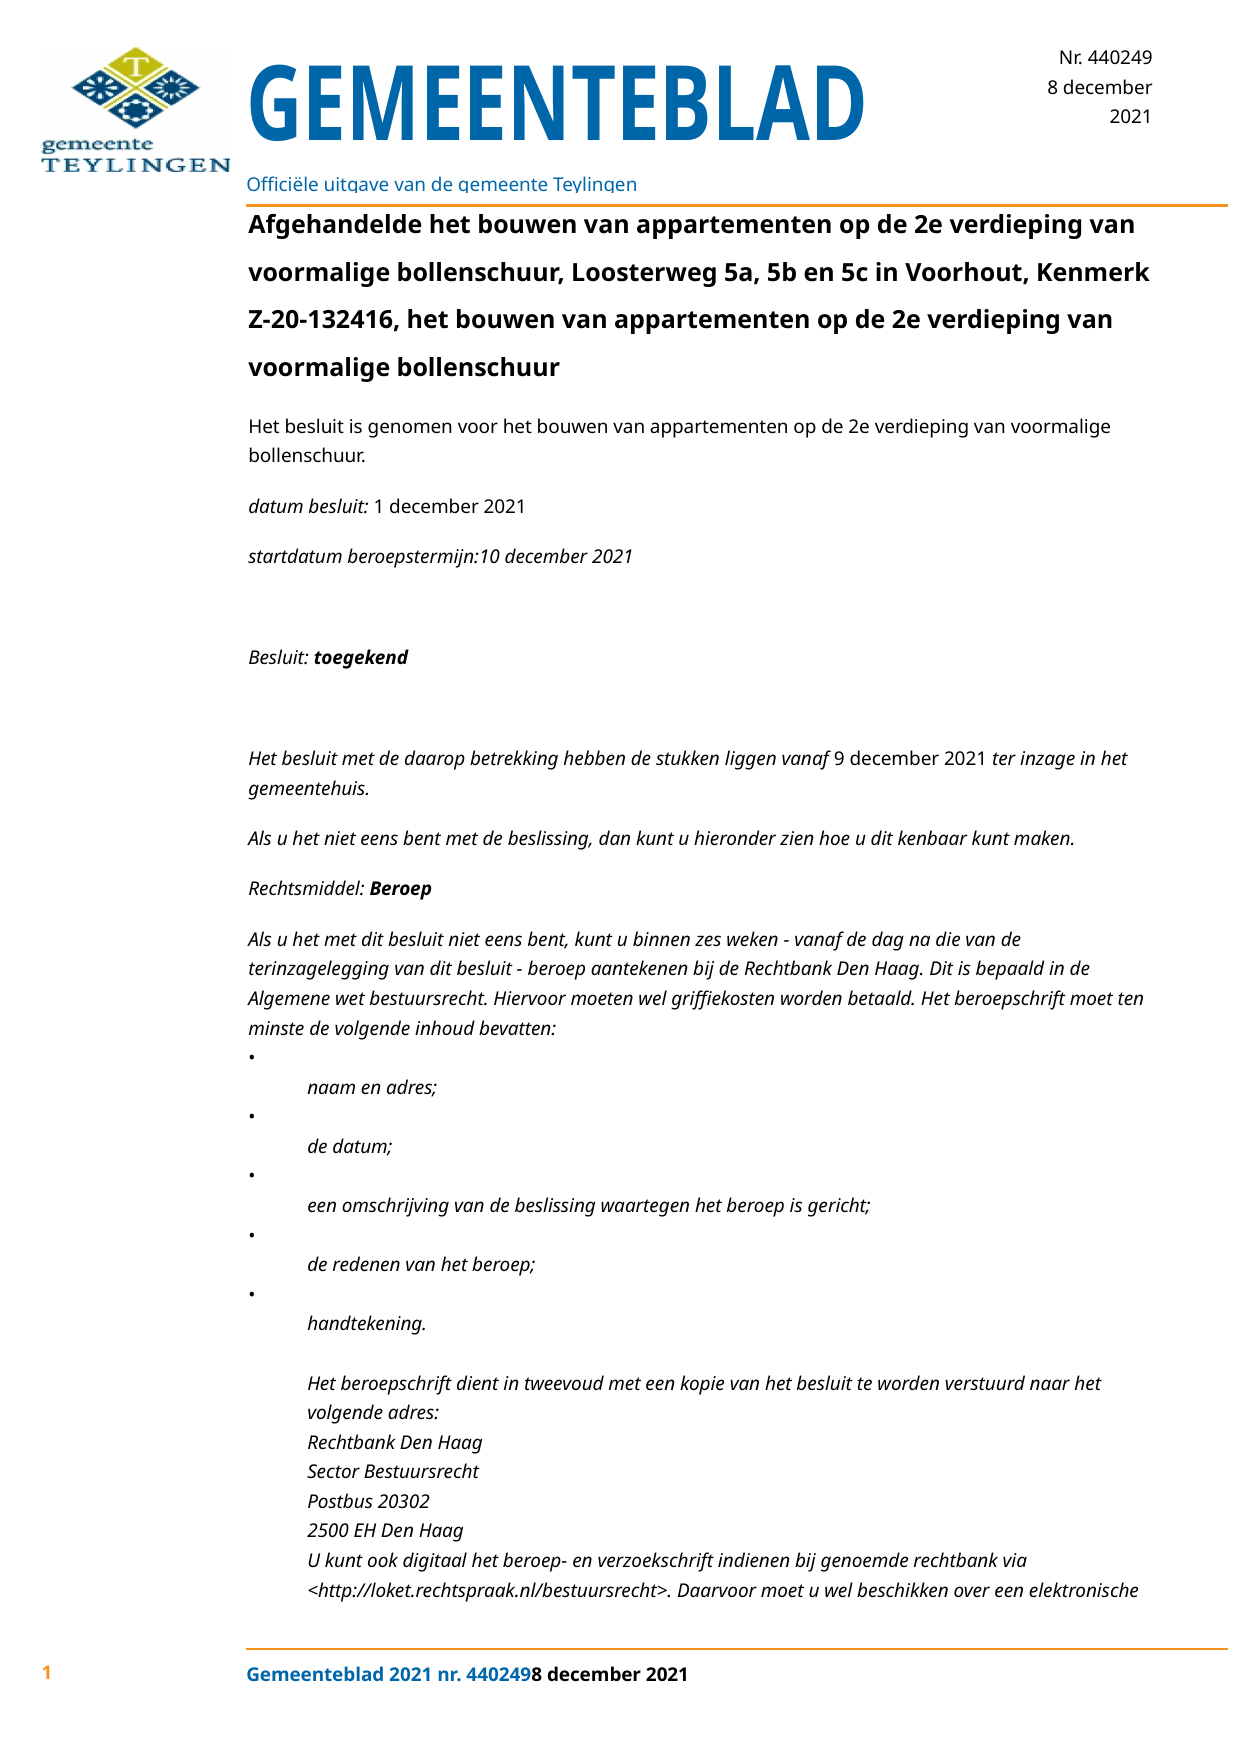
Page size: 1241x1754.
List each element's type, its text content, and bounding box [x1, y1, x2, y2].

text Het besluit met de daarop betrekking hebben de stukken liggen vanaf 9 december 2021 ter inzage in het gemeentehuis. [248, 745, 1152, 801]
list naam en adres; [248, 1074, 1152, 1100]
text Als u het met dit besluit niet eens bent, kunt u binnen zes weken - vanaf de dag na die van de terinzagelegging van dit besluit - beroep aantekenen bij de Rechtbank Den Haag. Dit is bepaald in de Algemene wet bestuursrecht. Hiervoor moeten wel griffiekosten worden betaald. Het beroepschrift moet ten minste de volgende inhoud bevatten: [248, 926, 1152, 1041]
list Postbus 20302 [248, 1488, 1152, 1514]
picture [41, 47, 231, 172]
list 2500 EH Den Haag [248, 1518, 1152, 1543]
text Als u het niet eens bent met de beslissing, dan kunt u hieronder zien hoe u dit kenbaar kunt maken. [248, 825, 1152, 851]
list een omschrijving van de beslissing waartegen het beroep is gericht; [248, 1192, 1152, 1218]
list U kunt ook digitaal het beroep- en verzoekschrift indienen bij genoemde rechtbank via <http://loket.rechtspraak.nl/bestuursrecht>. Daarvoor moet u wel beschikken over een elektronische [248, 1547, 1152, 1603]
text datum besluit: 1 december 2021 [248, 493, 1152, 519]
list Het beroepschrift dient in tweevoud met een kopie van het besluit te worden verstuurd naar het volgende adres: [248, 1370, 1152, 1425]
text Het besluit is genomen voor het bouwen van appartementen op de 2e verdieping van voormalige bollenschuur. [248, 413, 1152, 468]
list Rechtbank Den Haag [248, 1429, 1152, 1455]
text Afgehandelde het bouwen van appartementen op de 2e verdieping van voormalige bollenschuur, Loosterweg 5a, 5b en 5c in Voorhout, Kenmerk Z-20-132416, het bouwen van appartementen op de 2e verdieping van voormalige bollenschuur [248, 207, 1152, 384]
list handtekening. [248, 1311, 1152, 1336]
list de redenen van het beroep; [248, 1251, 1152, 1277]
list de datum; [248, 1133, 1152, 1159]
text Besluit: toegekend [248, 644, 1152, 670]
list Sector Bestuursrecht [248, 1458, 1152, 1484]
text Rechtsmiddel: Beroep [248, 876, 1152, 901]
text startdatum beroepstermijn:10 december 2021 [248, 543, 1152, 569]
